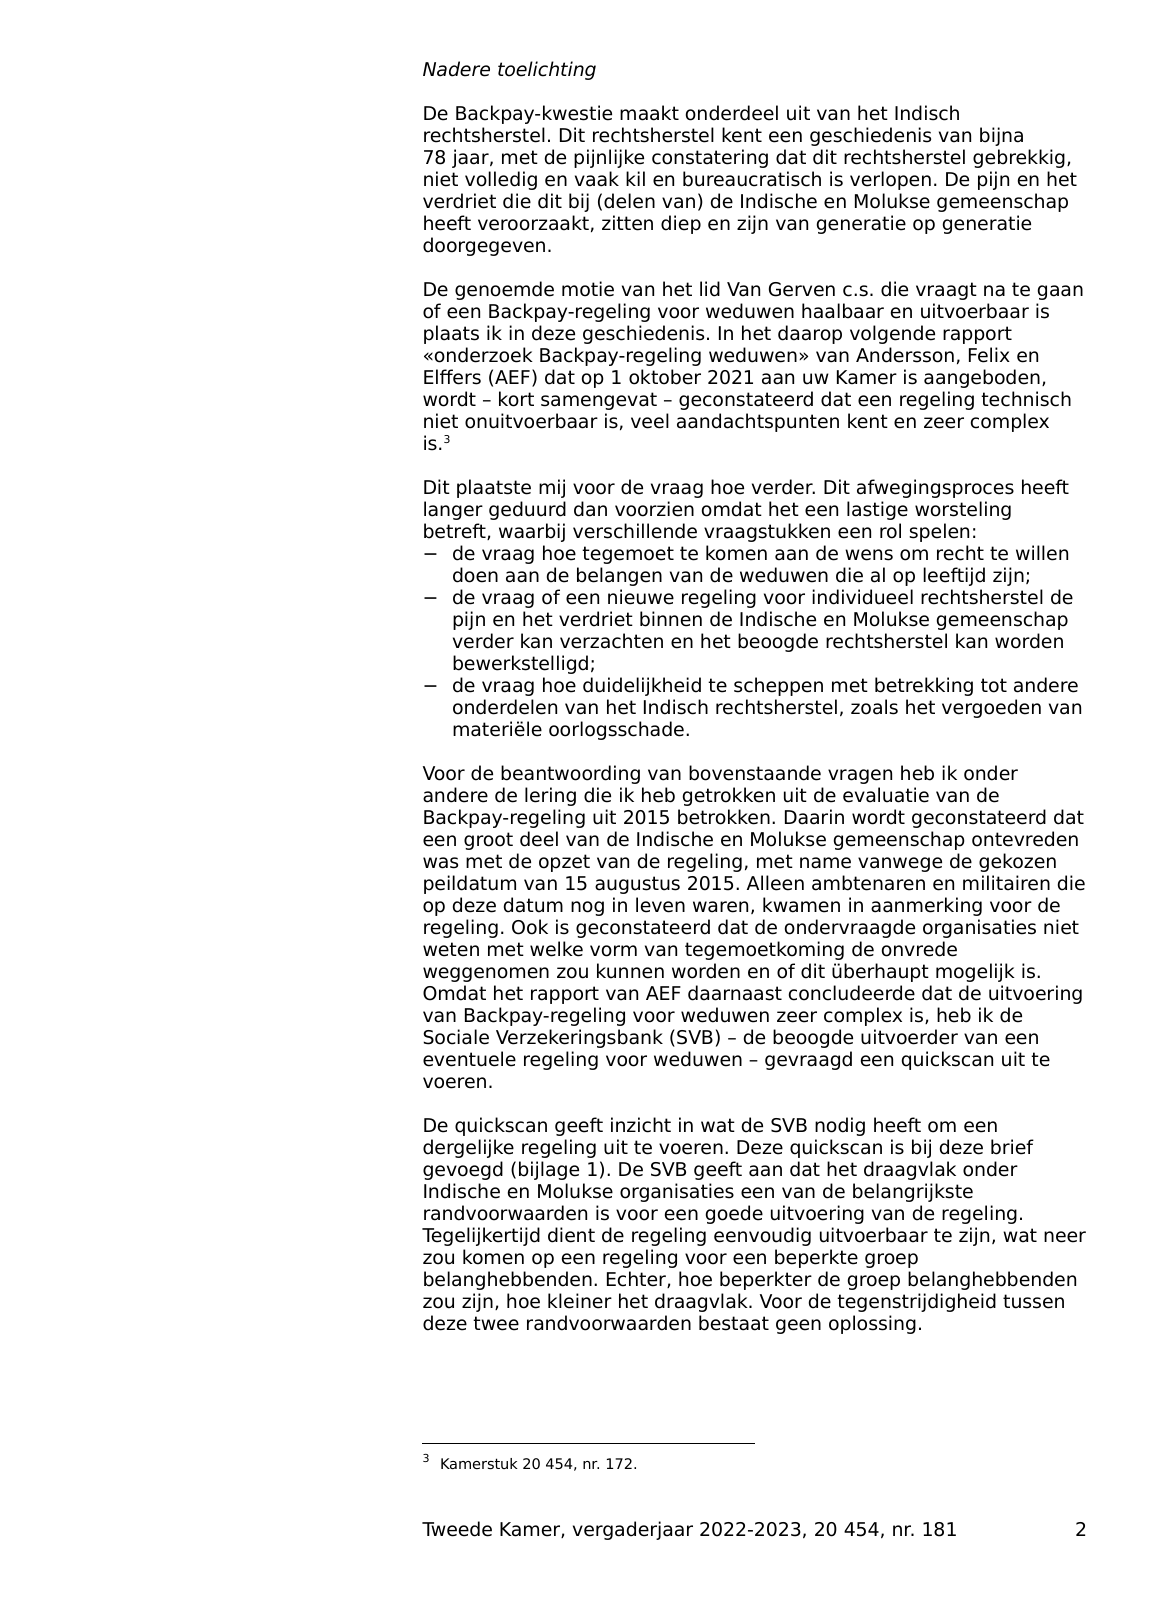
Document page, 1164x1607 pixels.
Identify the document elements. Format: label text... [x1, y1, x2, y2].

text De Backpay-kwestie maakt onderdeel uit van het Indisch rechtsherstel. Dit rechtsherstel kent een geschiedenis van bijna 78 jaar, met de pijnlijke constatering dat dit rechtsherstel gebrekkig, niet volledig en vaak kil en bureaucratisch is verlopen. De pijn en het verdriet die dit bij (delen van) de Indische en Molukse gemeenschap heeft veroorzaakt, zitten diep en zijn van generatie op generatie doorgegeven. [422, 103, 1087, 257]
subtitle Nadere toelichting [422, 59, 1087, 81]
text − de vraag hoe duidelijkheid te scheppen met betrekking tot andere onderdelen van het Indisch rechtsherstel, zoals het vergoeden van materiële oorlogsschade. [422, 675, 1087, 741]
text De genoemde motie van het lid Van Gerven c.s. die vraagt na te gaan of een Backpay-regeling voor weduwen haalbaar en uitvoerbaar is plaats ik in deze geschiedenis. In het daarop volgende rapport «onderzoek Backpay-regeling weduwen» van Andersson, Felix en Elffers (AEF) dat op 1 oktober 2021 aan uw Kamer is aangeboden, wordt – kort samengevat – geconstateerd dat een regeling technisch niet onuitvoerbaar is, veel aandachtspunten kent en zeer complex is. [422, 279, 1087, 455]
text De quickscan geeft inzicht in wat de SVB nodig heeft om een dergelijke regeling uit te voeren. Deze quickscan is bij deze brief gevoegd (bijlage 1). De SVB geeft aan dat het draagvlak onder Indische en Molukse organisaties een van de belangrijkste randvoorwaarden is voor een goede uitvoering van de regeling. Tegelijkertijd dient de regeling eenvoudig uitvoerbaar te zijn, wat neer zou komen op een regeling voor een beperkte groep belanghebbenden. Echter, hoe beperkter de groep belanghebbenden zou zijn, hoe kleiner het draagvlak. Voor de tegenstrijdigheid tussen deze twee randvoorwaarden bestaat geen oplossing. [422, 1115, 1087, 1335]
text − de vraag hoe tegemoet te komen aan de wens om recht te willen doen aan de belangen van de weduwen die al op leeftijd zijn; [422, 543, 1087, 587]
text Kamerstuk 20 454, nr. 172. [422, 1452, 1087, 1474]
text − de vraag of een nieuwe regeling voor individueel rechtsherstel de pijn en het verdriet binnen de Indische en Molukse gemeenschap verder kan verzachten en het beoogde rechtsherstel kan worden bewerkstelligd; [422, 587, 1087, 675]
text Voor de beantwoording van bovenstaande vragen heb ik onder andere de lering die ik heb getrokken uit de evaluatie van de Backpay-regeling uit 2015 betrokken. Daarin wordt geconstateerd dat een groot deel van de Indische en Molukse gemeenschap ontevreden was met de opzet van de regeling, met name vanwege de gekozen peildatum van 15 augustus 2015. Alleen ambtenaren en militairen die op deze datum nog in leven waren, kwamen in aanmerking voor de regeling. Ook is geconstateerd dat de ondervraagde organisaties niet weten met welke vorm van tegemoetkoming de onvrede weggenomen zou kunnen worden en of dit überhaupt mogelijk is. Omdat het rapport van AEF daarnaast concludeerde dat de uitvoering van Backpay-regeling voor weduwen zeer complex is, heb ik de Sociale Verzekeringsbank (SVB) – de beoogde uitvoerder van een eventuele regeling voor weduwen – gevraagd een quickscan uit te voeren. [422, 763, 1087, 1093]
text Dit plaatste mij voor de vraag hoe verder. Dit afwegingsproces heeft langer geduurd dan voorzien omdat het een lastige worsteling betreft, waarbij verschillende vraagstukken een rol spelen: [422, 477, 1087, 543]
